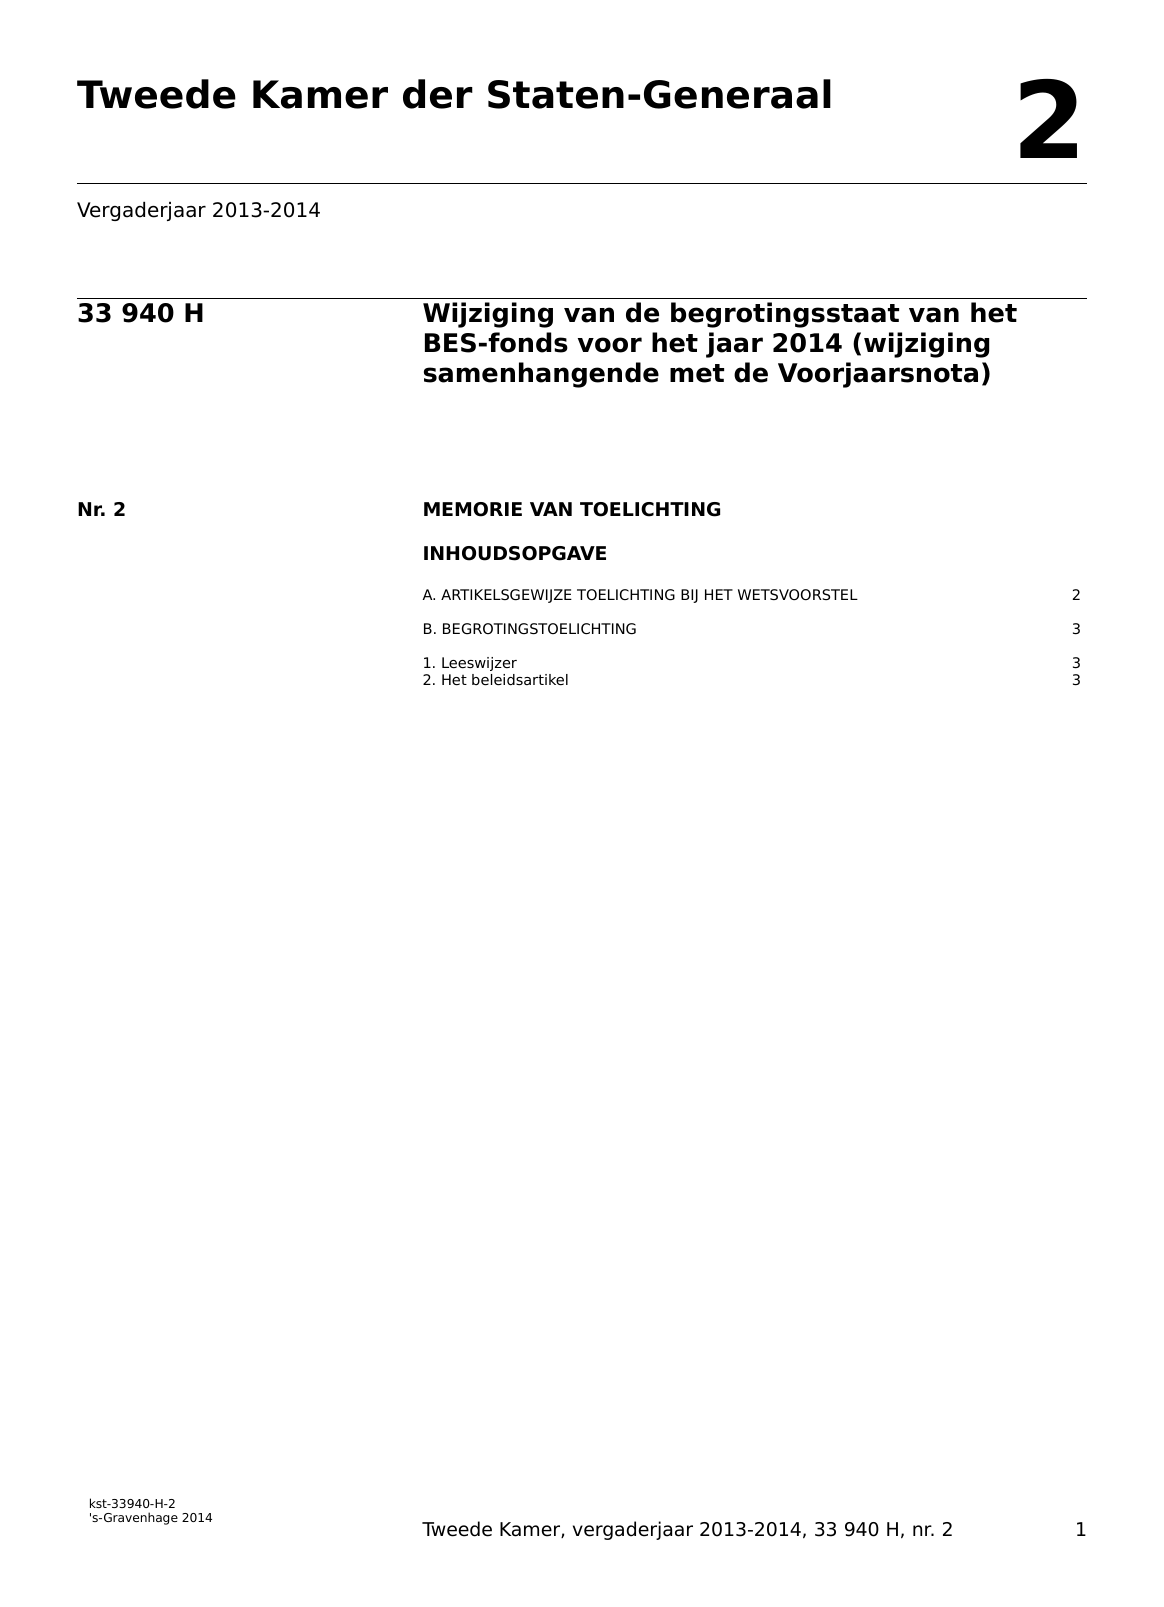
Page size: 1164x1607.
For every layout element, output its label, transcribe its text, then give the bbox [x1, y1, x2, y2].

table_header Tweede Kamer der Staten-Generaal [77, 59, 886, 183]
text 's-Gravenhage 2014 [88, 1511, 323, 1525]
subtitle Nr. 2 MEMORIE VAN TOELICHTING [77, 499, 1087, 521]
table_header A. ARTIKELSGEWIJZE TOELICHTING BIJ HET WETSVOORSTEL [422, 587, 1013, 604]
subtitle 33 940 H Wijziging van de begrotingsstaat van het BES-fonds voor het jaar 2014 (wijziging samenhangende met de Voorjaarsnota) [77, 299, 1087, 388]
table_cell Vergaderjaar 2013-2014 [77, 184, 1087, 298]
table_cell 1. Leeswijzer [422, 655, 1013, 672]
table_cell [1013, 638, 1087, 655]
table_header 2 [1013, 587, 1087, 604]
table_cell 3 [1013, 655, 1087, 672]
table_cell 3 [1013, 672, 1087, 689]
table_cell [422, 638, 1013, 655]
table_cell 3 [1013, 621, 1087, 638]
table_cell B. BEGROTINGSTOELICHTING [422, 621, 1013, 638]
subtitle INHOUDSOPGAVE [422, 543, 1087, 565]
text kst-33940-H-2 [88, 1497, 323, 1511]
table_cell [1013, 604, 1087, 621]
table_cell 2. Het beleidsartikel [422, 672, 1013, 689]
table_cell [422, 604, 1013, 621]
table_header 2 [886, 59, 1087, 183]
